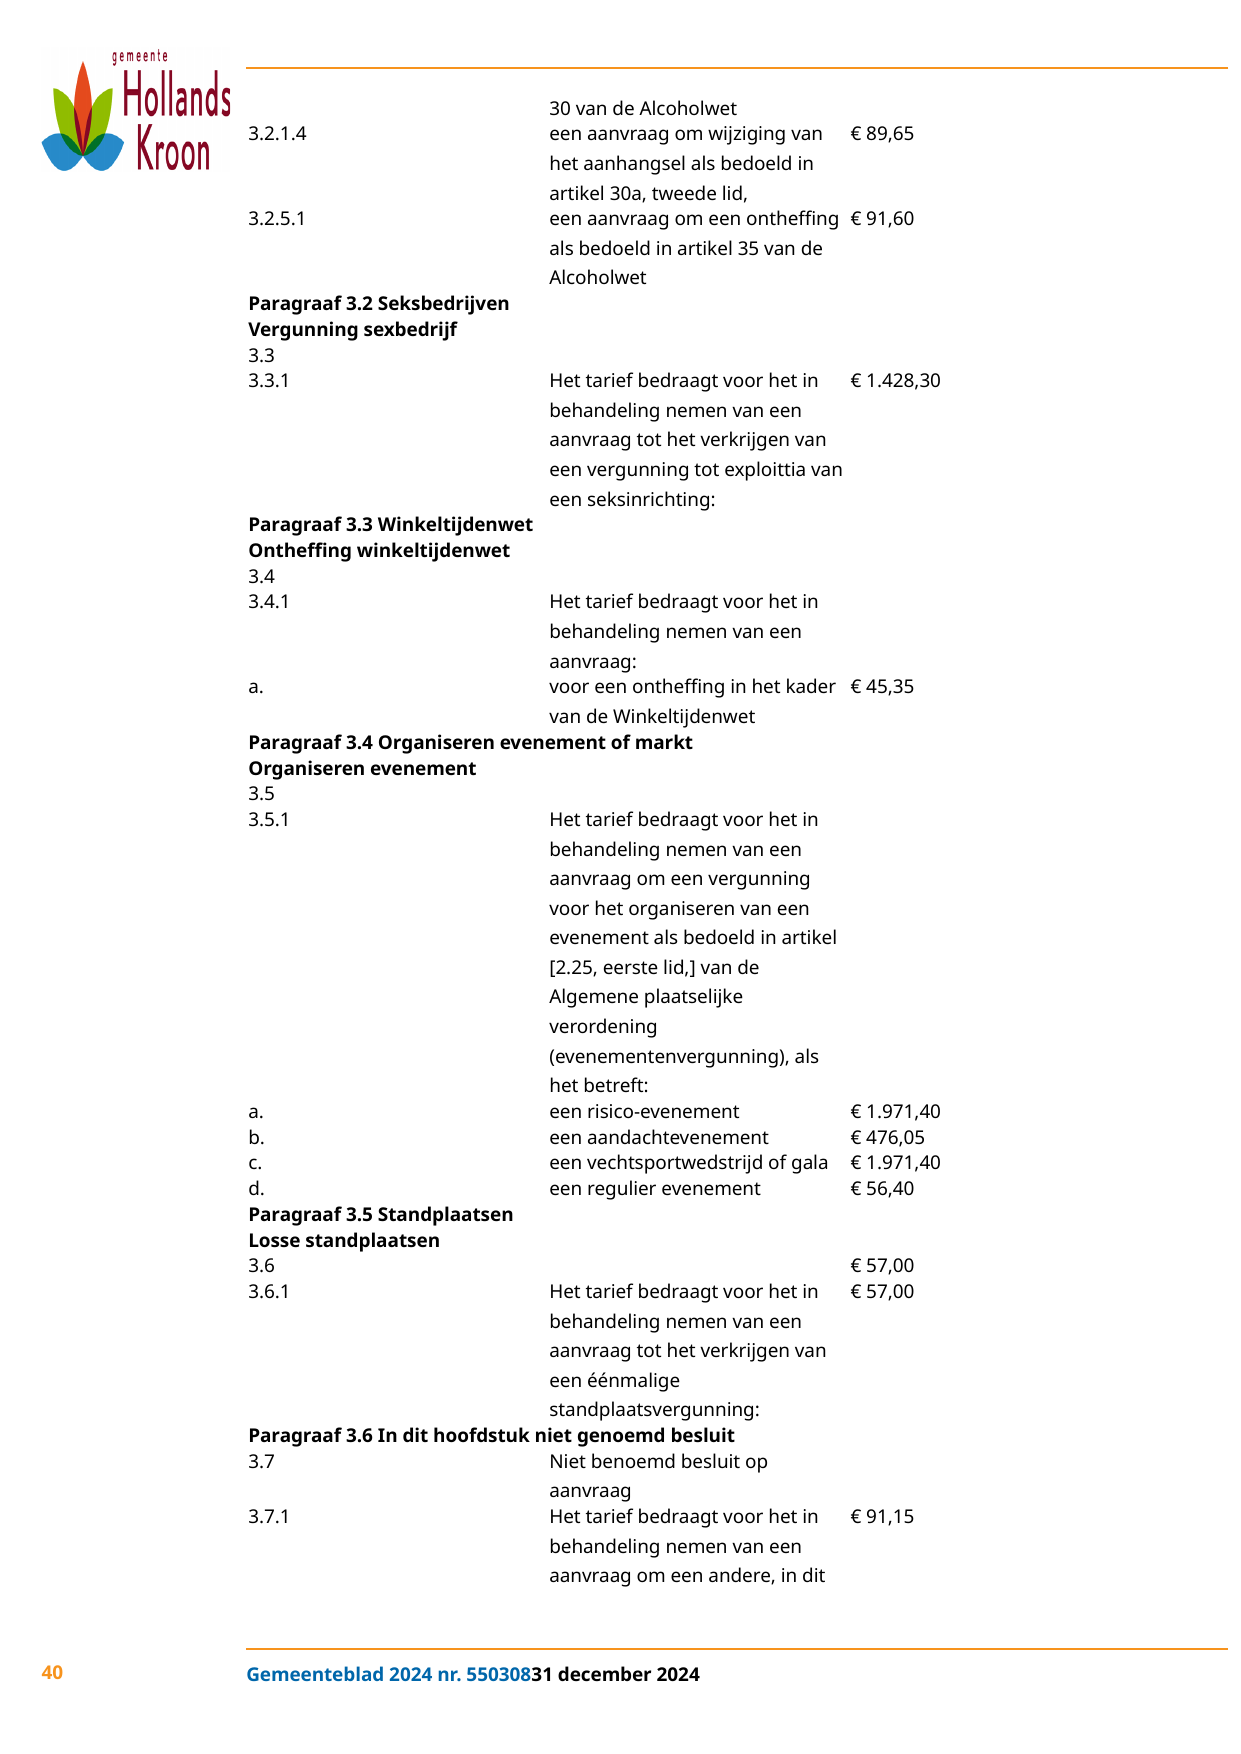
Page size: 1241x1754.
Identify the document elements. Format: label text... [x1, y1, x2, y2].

table_cell 3.7.1 [248, 1503, 549, 1588]
table_cell Ontheffing winkeltijdenwet [248, 537, 1152, 563]
table_cell 30 van de Alcoholwet [549, 95, 850, 121]
table_cell een regulier evenement [549, 1175, 850, 1201]
table_cell 3.6 [248, 1253, 549, 1278]
table_cell Paragraaf 3.5 Standplaatsen [248, 1201, 1152, 1227]
table_cell € 1.971,40 [850, 1150, 1152, 1175]
table_cell € 57,00 [850, 1278, 1152, 1422]
table_cell een aandachtevenement [549, 1124, 850, 1149]
table_cell 3.4.1 [248, 589, 549, 674]
table_cell € 45,35 [850, 674, 1152, 729]
table_cell Organiseren evenement [248, 755, 1152, 780]
table_cell d. [248, 1175, 549, 1201]
table_cell een aanvraag om wijziging van het aanhangsel als bedoeld in artikel 30a, tweede lid, [549, 121, 850, 205]
table_cell [850, 1448, 1152, 1503]
table_cell Niet benoemd besluit op aanvraag [549, 1448, 850, 1503]
table_cell 3.5.1 [248, 806, 549, 1098]
table_cell Het tarief bedraagt voor het in behandeling nemen van een aanvraag tot het verkrijgen van een vergunning tot exploittia van een seksinrichting: [549, 368, 850, 512]
table_cell 3.2.1.4 [248, 121, 549, 205]
table_cell 3.2.5.1 [248, 205, 549, 290]
table_cell Het tarief bedraagt voor het in behandeling nemen van een aanvraag om een andere, in dit [549, 1503, 850, 1588]
table_cell 3.7 [248, 1448, 549, 1503]
table_cell 3.4 [248, 563, 549, 589]
table_cell c. [248, 1150, 549, 1175]
table_cell € 56,40 [850, 1175, 1152, 1201]
picture [41, 47, 231, 172]
table_cell [850, 563, 1152, 589]
table_cell a. [248, 1098, 549, 1124]
table_cell € 57,00 [850, 1253, 1152, 1278]
table_cell b. [248, 1124, 549, 1149]
table_cell Paragraaf 3.4 Organiseren evenement of markt [248, 729, 1152, 755]
table_cell Het tarief bedraagt voor het in behandeling nemen van een aanvraag: [549, 589, 850, 674]
table_cell [850, 95, 1152, 121]
table_cell Paragraaf 3.2 Seksbedrijven [248, 290, 1152, 316]
table_cell € 1.971,40 [850, 1098, 1152, 1124]
table_cell [850, 806, 1152, 1098]
table_cell Het tarief bedraagt voor het in behandeling nemen van een aanvraag om een vergunning voor het organiseren van een evenement als bedoeld in artikel [2.25, eerste lid,] van de Algemene plaatselijke verordening (evenementenvergunning), als het betreft: [549, 806, 850, 1098]
table_cell 3.6.1 [248, 1278, 549, 1422]
table_cell [850, 589, 1152, 674]
table_cell 3.3.1 [248, 368, 549, 512]
table_cell [248, 95, 549, 121]
table_cell € 91,15 [850, 1503, 1152, 1588]
table_cell 3.5 [248, 780, 549, 806]
table_cell € 476,05 [850, 1124, 1152, 1149]
table_cell Paragraaf 3.3 Winkeltijdenwet [248, 512, 1152, 537]
table_cell Losse standplaatsen [248, 1227, 1152, 1252]
table_cell [549, 342, 850, 367]
table_cell [549, 563, 850, 589]
table_cell voor een ontheffing in het kader van de Winkeltijdenwet [549, 674, 850, 729]
table_cell [850, 780, 1152, 806]
table_cell een risico-evenement [549, 1098, 850, 1124]
table_cell [549, 1253, 850, 1278]
table_cell [850, 342, 1152, 367]
table_cell [549, 780, 850, 806]
table_cell een aanvraag om een ontheffing als bedoeld in artikel 35 van de Alcoholwet [549, 205, 850, 290]
table_cell Vergunning sexbedrijf [248, 316, 1152, 342]
table_cell een vechtsportwedstrijd of gala [549, 1150, 850, 1175]
table_cell a. [248, 674, 549, 729]
table_cell Het tarief bedraagt voor het in behandeling nemen van een aanvraag tot het verkrijgen van een éénmalige standplaatsvergunning: [549, 1278, 850, 1422]
table_cell 3.3 [248, 342, 549, 367]
table_cell € 89,65 [850, 121, 1152, 205]
table_cell € 1.428,30 [850, 368, 1152, 512]
table_cell Paragraaf 3.6 In dit hoofdstuk niet genoemd besluit [248, 1422, 1152, 1448]
table_cell € 91,60 [850, 205, 1152, 290]
